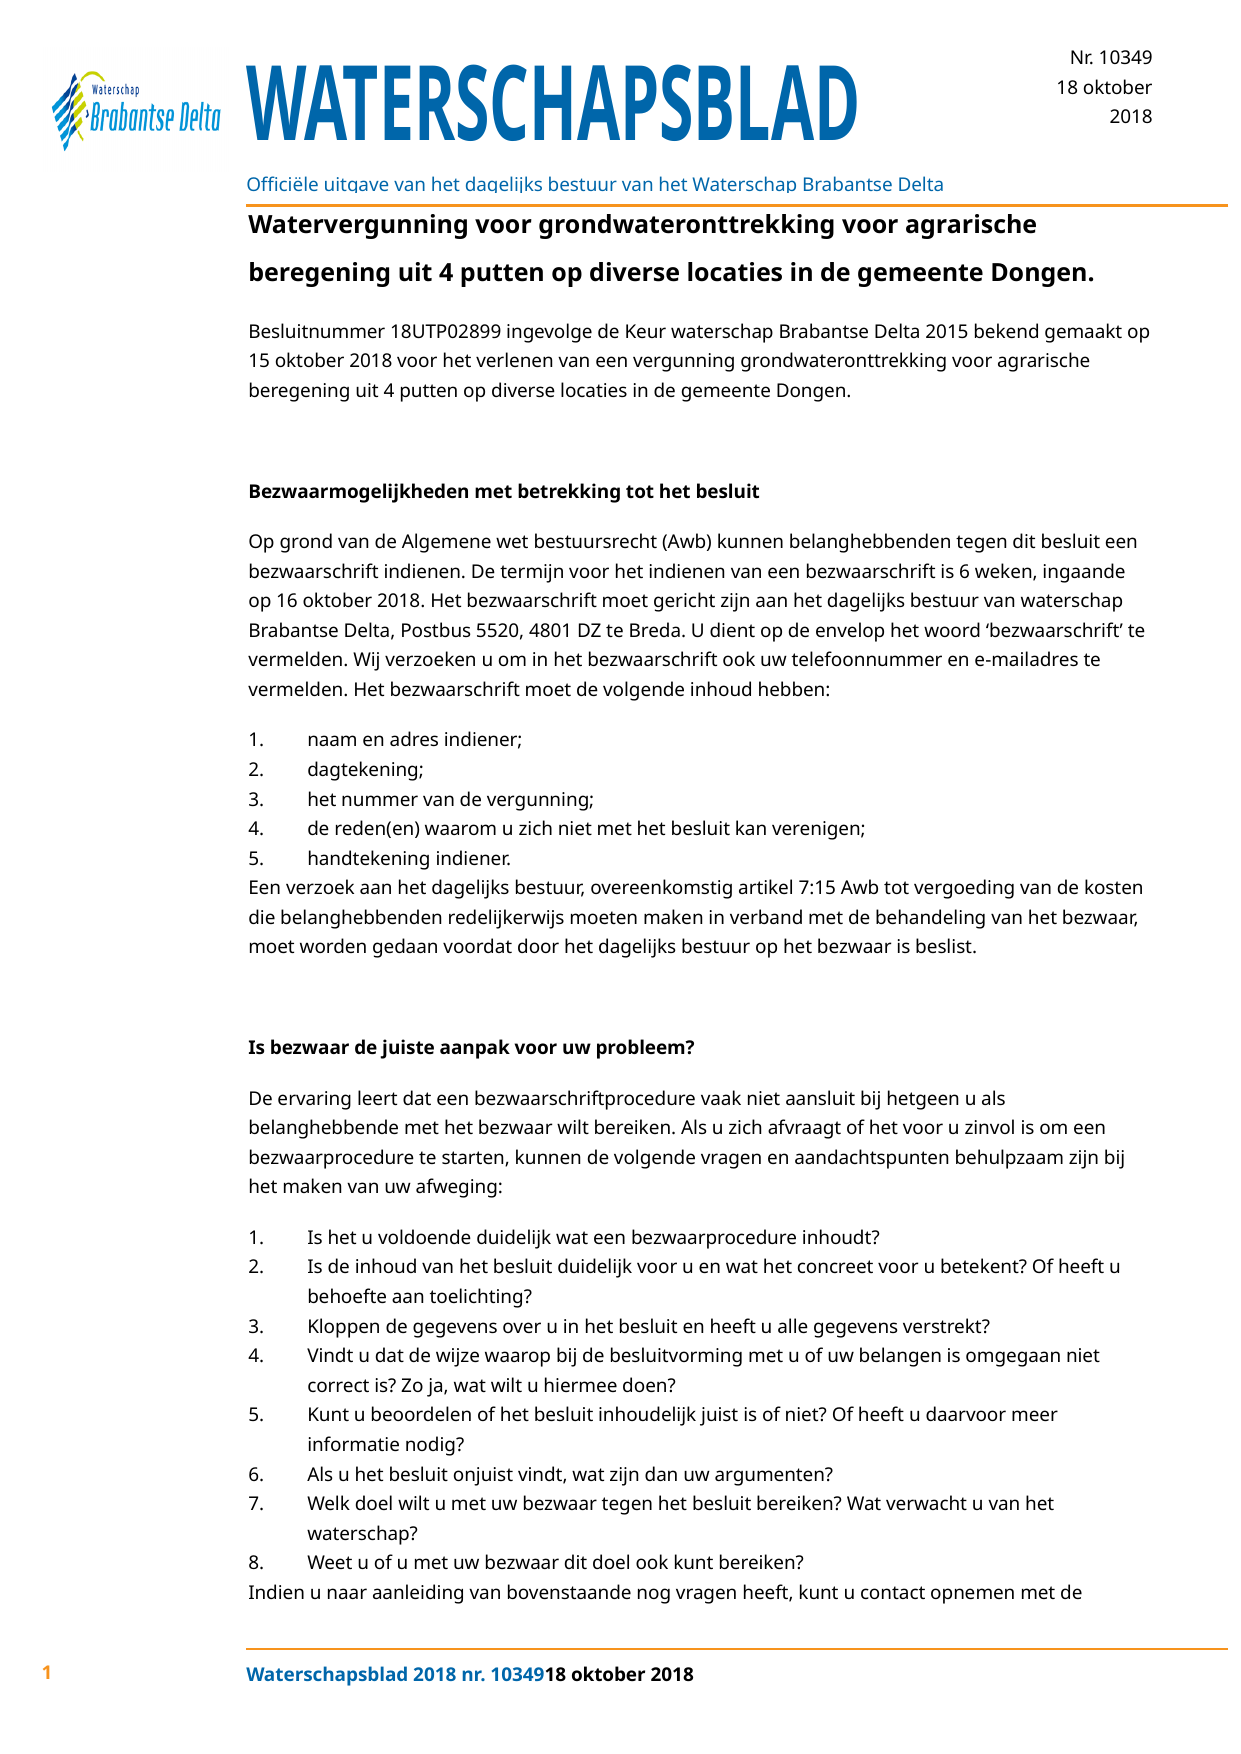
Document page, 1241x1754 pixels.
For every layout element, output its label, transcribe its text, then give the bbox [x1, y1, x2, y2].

list handtekening indiener. [248, 845, 1152, 871]
list Is het u voldoende duidelijk wat een bezwaarprocedure inhoudt? [248, 1224, 1152, 1250]
text De ervaring leert dat een bezwaarschriftprocedure vaak niet aansluit bij hetgeen u als belanghebbende met het bezwaar wilt bereiken. Als u zich afvraagt of het voor u zinvol is om een bezwaarprocedure te starten, kunnen de volgende vragen en aandachtspunten behulpzaam zijn bij het maken van uw afweging: [248, 1085, 1152, 1199]
text Watervergunning voor grondwateronttrekking voor agrarische beregening uit 4 putten op diverse locaties in de gemeente Dongen. [248, 207, 1152, 288]
text Op grond van de Algemene wet bestuursrecht (Awb) kunnen belanghebbenden tegen dit besluit een bezwaarschrift indienen. De termijn voor het indienen van een bezwaarschrift is 6 weken, ingaande op 16 oktober 2018. Het bezwaarschrift moet gericht zijn aan het dagelijks bestuur van waterschap Brabantse Delta, Postbus 5520, 4801 DZ te Breda. U dient op de envelop het woord ‘bezwaarschrift’ te vermelden. Wij verzoeken u om in het bezwaarschrift ook uw telefoonnummer en e‑mailadres te vermelden. Het bezwaarschrift moet de volgende inhoud hebben: [248, 528, 1152, 702]
text Een verzoek aan het dagelijks bestuur, overeenkomstig artikel 7:15 Awb tot vergoeding van de kosten die belanghebbenden redelijkerwijs moeten maken in verband met de behandeling van het bezwaar, moet worden gedaan voordat door het dagelijks bestuur op het bezwaar is beslist. [248, 874, 1152, 959]
list Welk doel wilt u met uw bezwaar tegen het besluit bereiken? Wat verwacht u van het waterschap? [248, 1490, 1152, 1546]
picture [41, 47, 231, 172]
list dagtekening; [248, 756, 1152, 782]
list Kloppen de gegevens over u in het besluit en heeft u alle gegevens verstrekt? [248, 1313, 1152, 1339]
list het nummer van de vergunning; [248, 786, 1152, 812]
text Is bezwaar de juiste aanpak voor uw probleem? [248, 1034, 1152, 1060]
list Vindt u dat de wijze waarop bij de besluitvorming met u of uw belangen is omgegaan niet correct is? Zo ja, wat wilt u hiermee doen? [248, 1342, 1152, 1398]
list naam en adres indiener; [248, 727, 1152, 752]
list Is de inhoud van het besluit duidelijk voor u en wat het concreet voor u betekent? Of heeft u behoefte aan toelichting? [248, 1254, 1152, 1309]
text Bezwaarmogelijkheden met betrekking tot het besluit [248, 478, 1152, 504]
list Als u het besluit onjuist vindt, wat zijn dan uw argumenten? [248, 1461, 1152, 1487]
list Kunt u beoordelen of het besluit inhoudelijk juist is of niet? Of heeft u daarvoor meer informatie nodig? [248, 1402, 1152, 1457]
list de reden(en) waarom u zich niet met het besluit kan verenigen; [248, 815, 1152, 841]
text Besluitnummer 18UTP02899 ingevolge de Keur waterschap Brabantse Delta 2015 bekend gemaakt op 15 oktober 2018 voor het verlenen van een vergunning grondwateronttrekking voor agrarische beregening uit 4 putten op diverse locaties in de gemeente Dongen. [248, 318, 1152, 403]
text Indien u naar aanleiding van bovenstaande nog vragen heeft, kunt u contact opnemen met de [248, 1579, 1152, 1605]
list Weet u of u met uw bezwaar dit doel ook kunt bereiken? [248, 1549, 1152, 1575]
